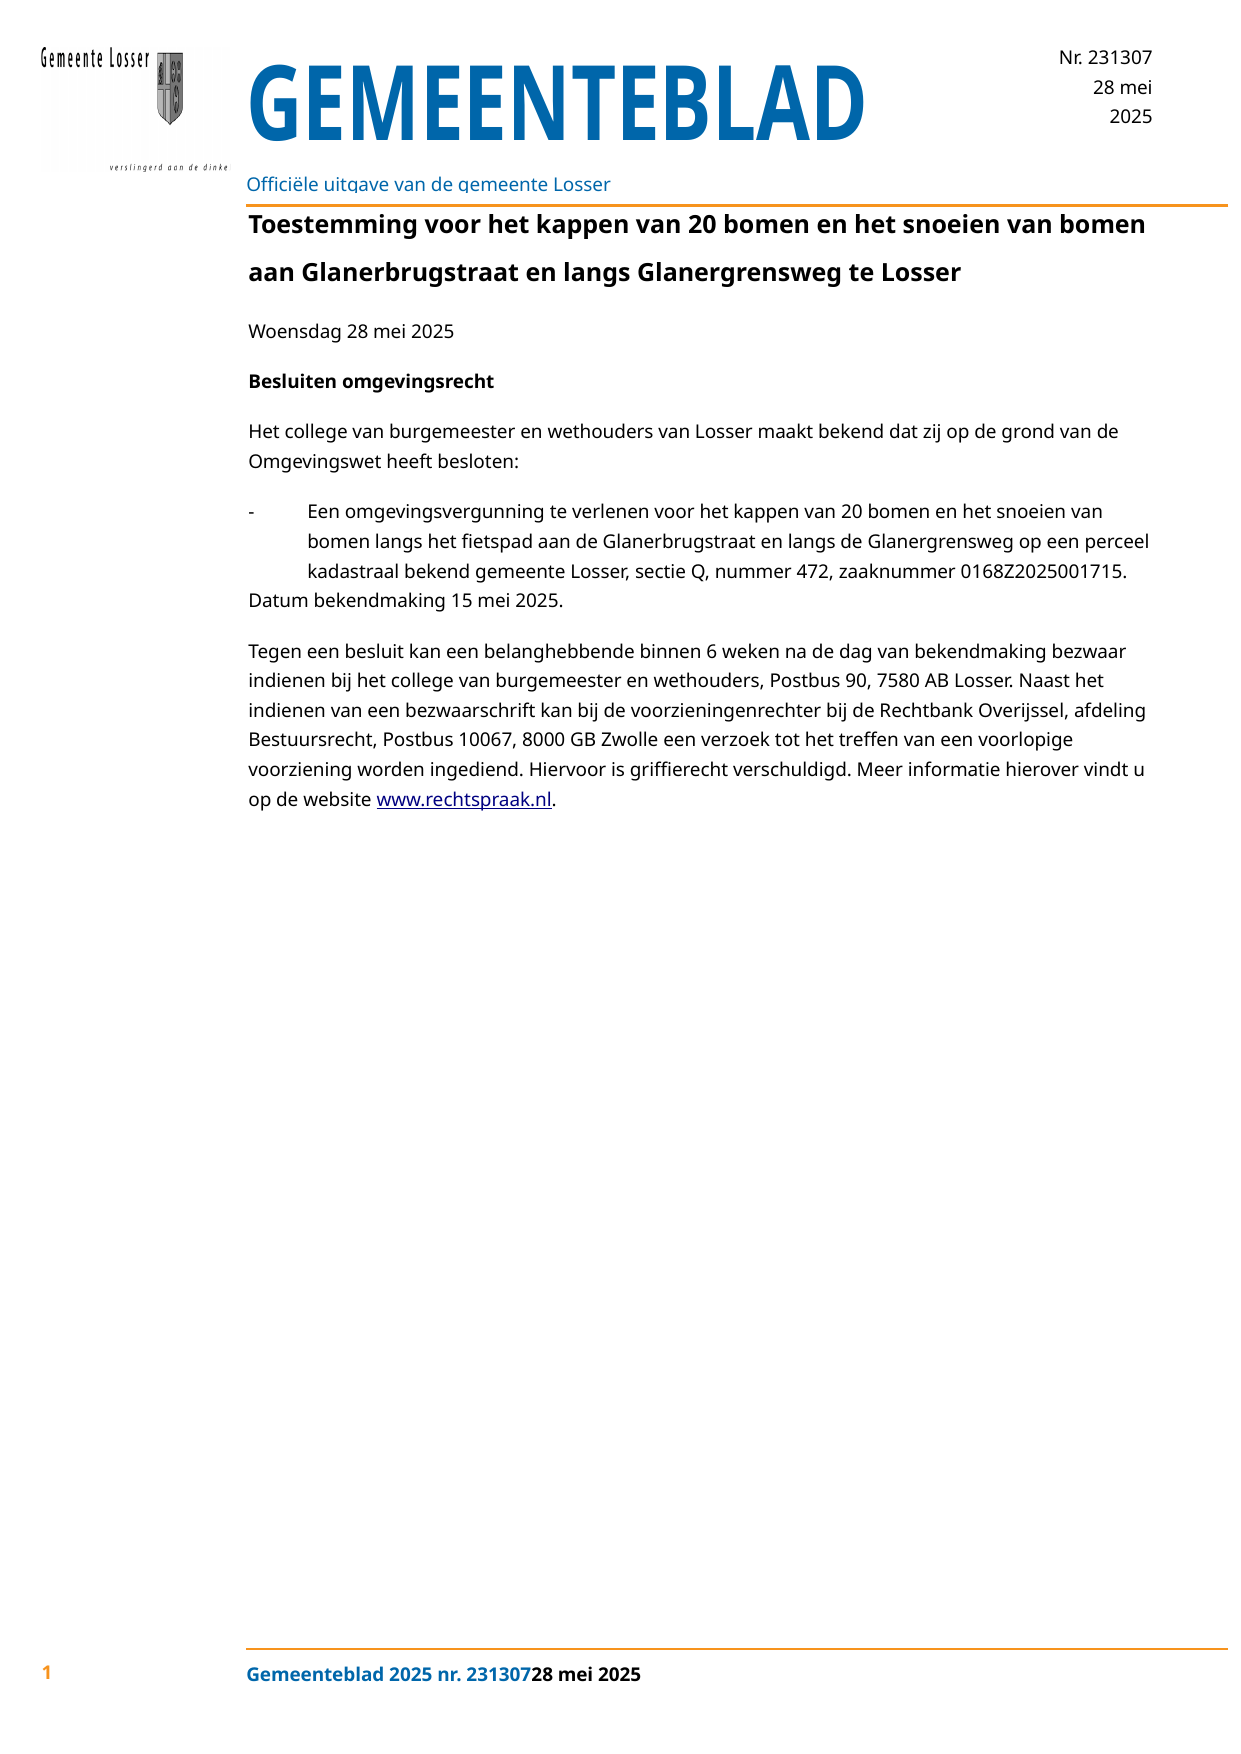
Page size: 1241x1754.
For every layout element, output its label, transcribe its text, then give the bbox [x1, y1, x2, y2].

text Het college van burgemeester en wethouders van Losser maakt bekend dat zij op de grond van de Omgevingswet heeft besloten: [248, 419, 1152, 474]
list Een omgevingsvergunning te verlenen voor het kappen van 20 bomen en het snoeien van bomen langs het fietspad aan de Glanerbrugstraat en langs de Glanergrensweg op een perceel kadastraal bekend gemeente Losser, sectie Q, nummer 472, zaaknummer 0168Z2025001715. [248, 499, 1152, 584]
text Tegen een besluit kan een belanghebbende binnen 6 weken na de dag van bekendmaking bezwaar indienen bij het college van burgemeester en wethouders, Postbus 90, 7580 AB Losser. Naast het indienen van een bezwaarschrift kan bij de voorzieningenrechter bij de Rechtbank Overijssel, afdeling Bestuursrecht, Postbus 10067, 8000 GB Zwolle een verzoek tot het treffen van een voorlopige voorziening worden ingediend. Hiervoor is griffierecht verschuldigd. Meer informatie hierover vindt u op de website www.rechtspraak.nl. [248, 638, 1152, 812]
picture [41, 47, 231, 172]
text Woensdag 28 mei 2025 [248, 318, 1152, 344]
text Besluiten omgevingsrecht [248, 368, 1152, 394]
text Datum bekendmaking 15 mei 2025. [248, 587, 1152, 613]
text Toestemming voor het kappen van 20 bomen en het snoeien van bomen aan Glanerbrugstraat en langs Glanergrensweg te Losser [248, 207, 1152, 288]
